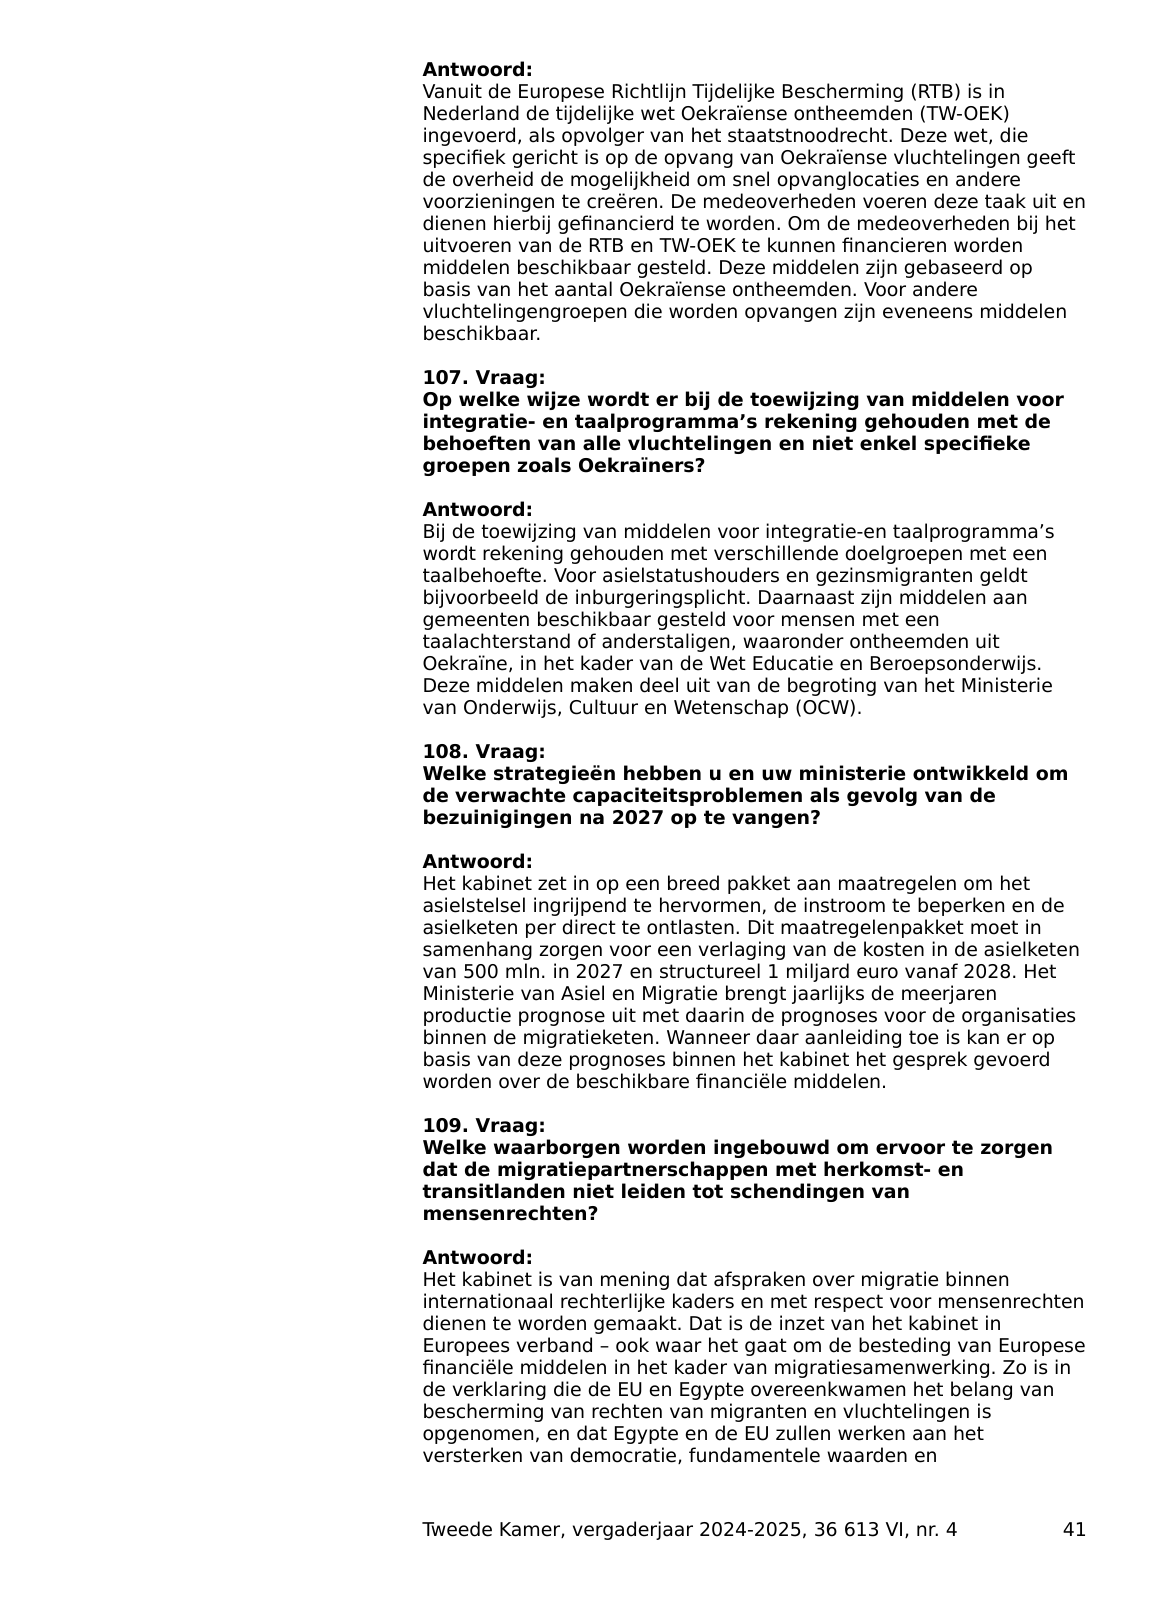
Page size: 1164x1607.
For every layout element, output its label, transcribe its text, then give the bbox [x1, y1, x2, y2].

text Antwoord: [422, 59, 1087, 81]
text 109. Vraag: [422, 1115, 1087, 1137]
text Vanuit de Europese Richtlijn Tijdelijke Bescherming (RTB) is in Nederland de tijdelijke wet Oekraïense ontheemden (TW-OEK) ingevoerd, als opvolger van het staatstnoodrecht. Deze wet, die specifiek gericht is op de opvang van Oekraïense vluchtelingen geeft de overheid de mogelijkheid om snel opvanglocaties en andere voorzieningen te creëren. De medeoverheden voeren deze taak uit en dienen hierbij gefinancierd te worden. Om de medeoverheden bij het uitvoeren van de RTB en TW-OEK te kunnen financieren worden middelen beschikbaar gesteld. Deze middelen zijn gebaseerd op basis van het aantal Oekraïense ontheemden. Voor andere vluchtelingengroepen die worden opvangen zijn eveneens middelen beschikbaar. [422, 81, 1087, 345]
text Het kabinet zet in op een breed pakket aan maatregelen om het asielstelsel ingrijpend te hervormen, de instroom te beperken en de asielketen per direct te ontlasten. Dit maatregelenpakket moet in samenhang zorgen voor een verlaging van de kosten in de asielketen van 500 mln. in 2027 en structureel 1 miljard euro vanaf 2028. Het Ministerie van Asiel en Migratie brengt jaarlijks de meerjaren productie prognose uit met daarin de prognoses voor de organisaties binnen de migratieketen. Wanneer daar aanleiding toe is kan er op basis van deze prognoses binnen het kabinet het gesprek gevoerd worden over de beschikbare financiële middelen. [422, 873, 1087, 1093]
text Welke strategieën hebben u en uw ministerie ontwikkeld om de verwachte capaciteitsproblemen als gevolg van de bezuinigingen na 2027 op te vangen? [422, 763, 1087, 829]
text 107. Vraag: [422, 367, 1087, 389]
text Op welke wijze wordt er bij de toewijzing van middelen voor integratie- en taalprogramma’s rekening gehouden met de behoeften van alle vluchtelingen en niet enkel specifieke groepen zoals Oekraïners? [422, 389, 1087, 477]
text 108. Vraag: [422, 741, 1087, 763]
text Antwoord: [422, 851, 1087, 873]
text Antwoord: [422, 499, 1087, 521]
text Bij de toewijzing van middelen voor integratie-en taalprogramma’s wordt rekening gehouden met verschillende doelgroepen met een taalbehoefte. Voor asielstatushouders en gezinsmigranten geldt bijvoorbeeld de inburgeringsplicht. Daarnaast zijn middelen aan gemeenten beschikbaar gesteld voor mensen met een taalachterstand of anderstaligen, waaronder ontheemden uit Oekraïne, in het kader van de Wet Educatie en Beroepsonderwijs. Deze middelen maken deel uit van de begroting van het Ministerie van Onderwijs, Cultuur en Wetenschap (OCW). [422, 521, 1087, 719]
text Welke waarborgen worden ingebouwd om ervoor te zorgen dat de migratiepartnerschappen met herkomst- en transitlanden niet leiden tot schendingen van mensenrechten? [422, 1137, 1087, 1225]
text Het kabinet is van mening dat afspraken over migratie binnen internationaal rechterlijke kaders en met respect voor mensenrechten dienen te worden gemaakt. Dat is de inzet van het kabinet in Europees verband – ook waar het gaat om de besteding van Europese financiële middelen in het kader van migratiesamenwerking. Zo is in de verklaring die de EU en Egypte overeenkwamen het belang van bescherming van rechten van migranten en vluchtelingen is opgenomen, en dat Egypte en de EU zullen werken aan het versterken van democratie, fundamentele waarden en [422, 1269, 1087, 1467]
text Antwoord: [422, 1247, 1087, 1269]
